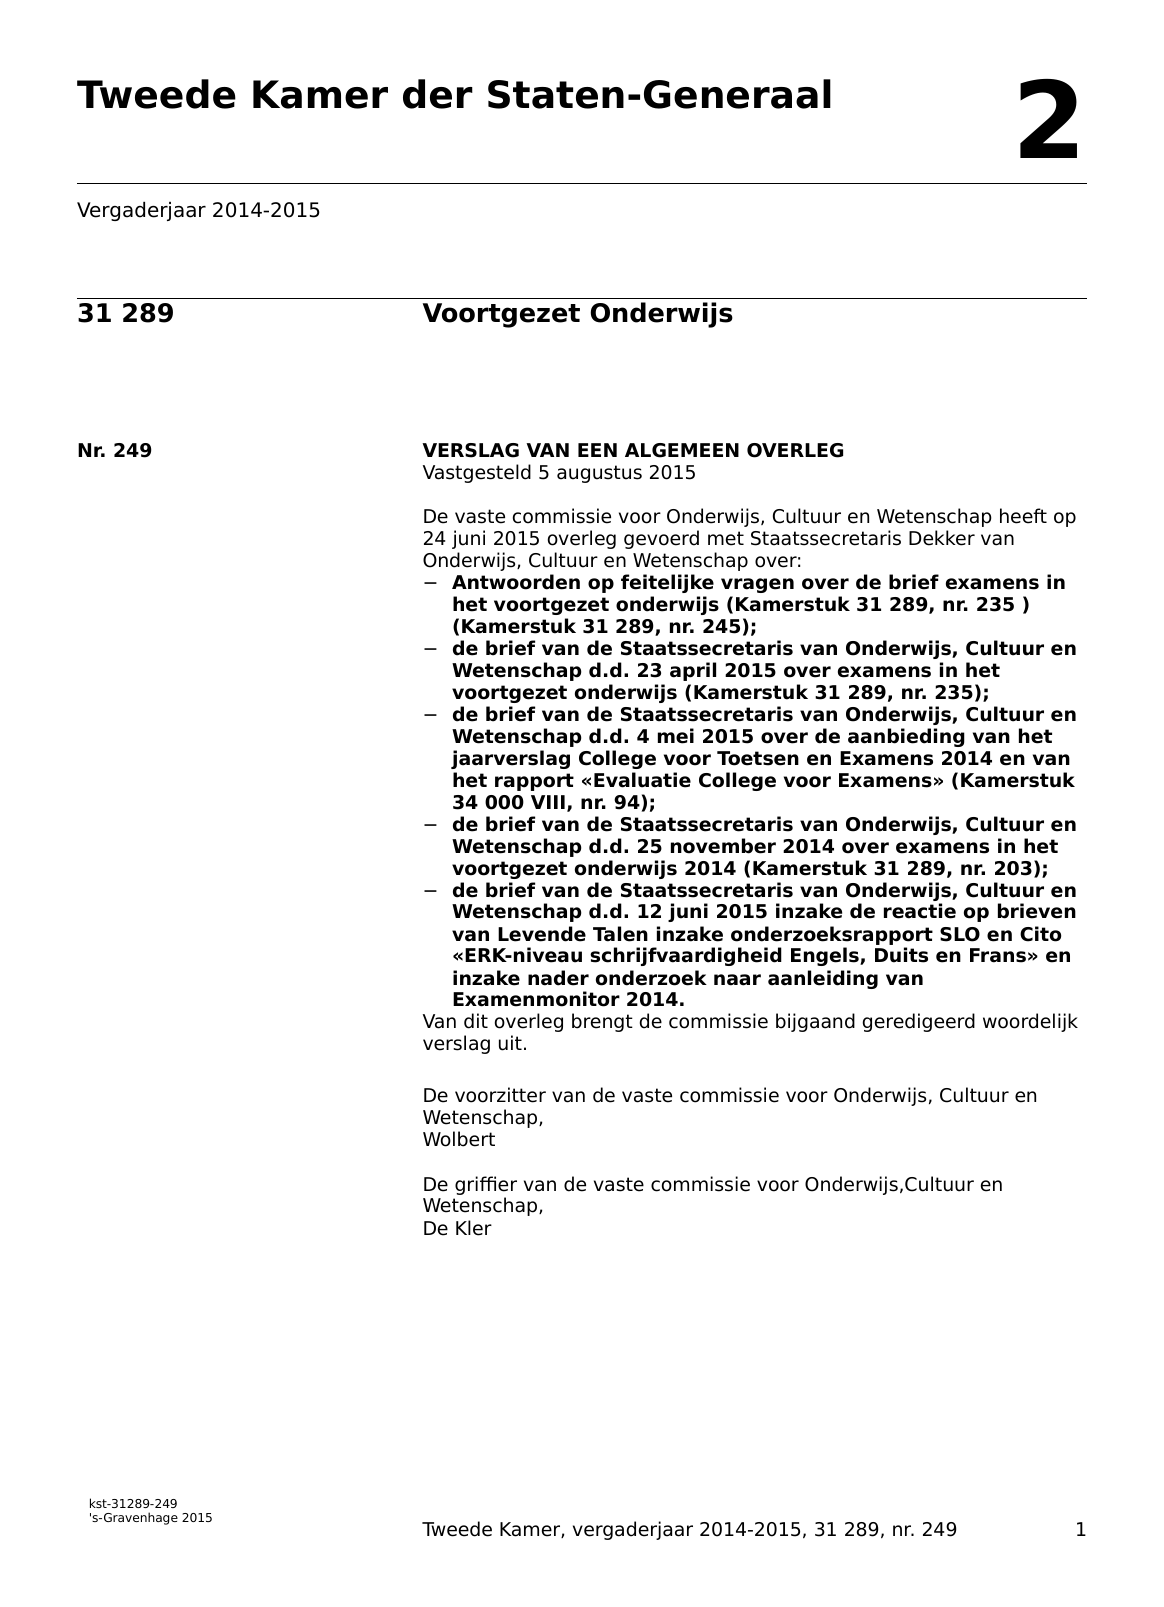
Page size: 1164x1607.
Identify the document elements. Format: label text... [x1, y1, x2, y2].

text De griffier van de vaste commissie voor Onderwijs,Cultuur en Wetenschap, De Kler [422, 1173, 1087, 1239]
text − Antwoorden op feitelijke vragen over de brief examens in het voortgezet onderwijs (Kamerstuk 31 289, nr. 235 ) (Kamerstuk 31 289, nr. 245); [422, 572, 1087, 638]
subtitle 31 289 Voortgezet Onderwijs [77, 299, 1087, 329]
table_cell Vergaderjaar 2014-2015 [77, 184, 1087, 298]
text − de brief van de Staatssecretaris van Onderwijs, Cultuur en Wetenschap d.d. 12 juni 2015 inzake de reactie op brieven van Levende Talen inzake onderzoeksrapport SLO en Cito «ERK-niveau schrijfvaardigheid Engels, Duits en Frans» en inzake nader onderzoek naar aanleiding van Examenmonitor 2014. [422, 879, 1087, 1011]
text − de brief van de Staatssecretaris van Onderwijs, Cultuur en Wetenschap d.d. 25 november 2014 over examens in het voortgezet onderwijs 2014 (Kamerstuk 31 289, nr. 203); [422, 813, 1087, 879]
subtitle Nr. 249 VERSLAG VAN EEN ALGEMEEN OVERLEG [77, 440, 1087, 462]
text 's-Gravenhage 2015 [88, 1511, 323, 1525]
text De voorzitter van de vaste commissie voor Onderwijs, Cultuur en Wetenschap, Wolbert [422, 1085, 1087, 1151]
table_header Tweede Kamer der Staten-Generaal [77, 59, 886, 183]
table_header 2 [886, 59, 1087, 183]
text kst-31289-249 [88, 1497, 323, 1511]
text De vaste commissie voor Onderwijs, Cultuur en Wetenschap heeft op 24 juni 2015 overleg gevoerd met Staatssecretaris Dekker van Onderwijs, Cultuur en Wetenschap over: [422, 506, 1087, 572]
text − de brief van de Staatssecretaris van Onderwijs, Cultuur en Wetenschap d.d. 4 mei 2015 over de aanbieding van het jaarverslag College voor Toetsen en Examens 2014 en van het rapport «Evaluatie College voor Examens» (Kamerstuk 34 000 VIII, nr. 94); [422, 704, 1087, 813]
text Vastgesteld 5 augustus 2015 [422, 462, 1087, 484]
text Van dit overleg brengt de commissie bijgaand geredigeerd woordelijk verslag uit. [422, 1011, 1087, 1055]
text − de brief van de Staatssecretaris van Onderwijs, Cultuur en Wetenschap d.d. 23 april 2015 over examens in het voortgezet onderwijs (Kamerstuk 31 289, nr. 235); [422, 638, 1087, 704]
